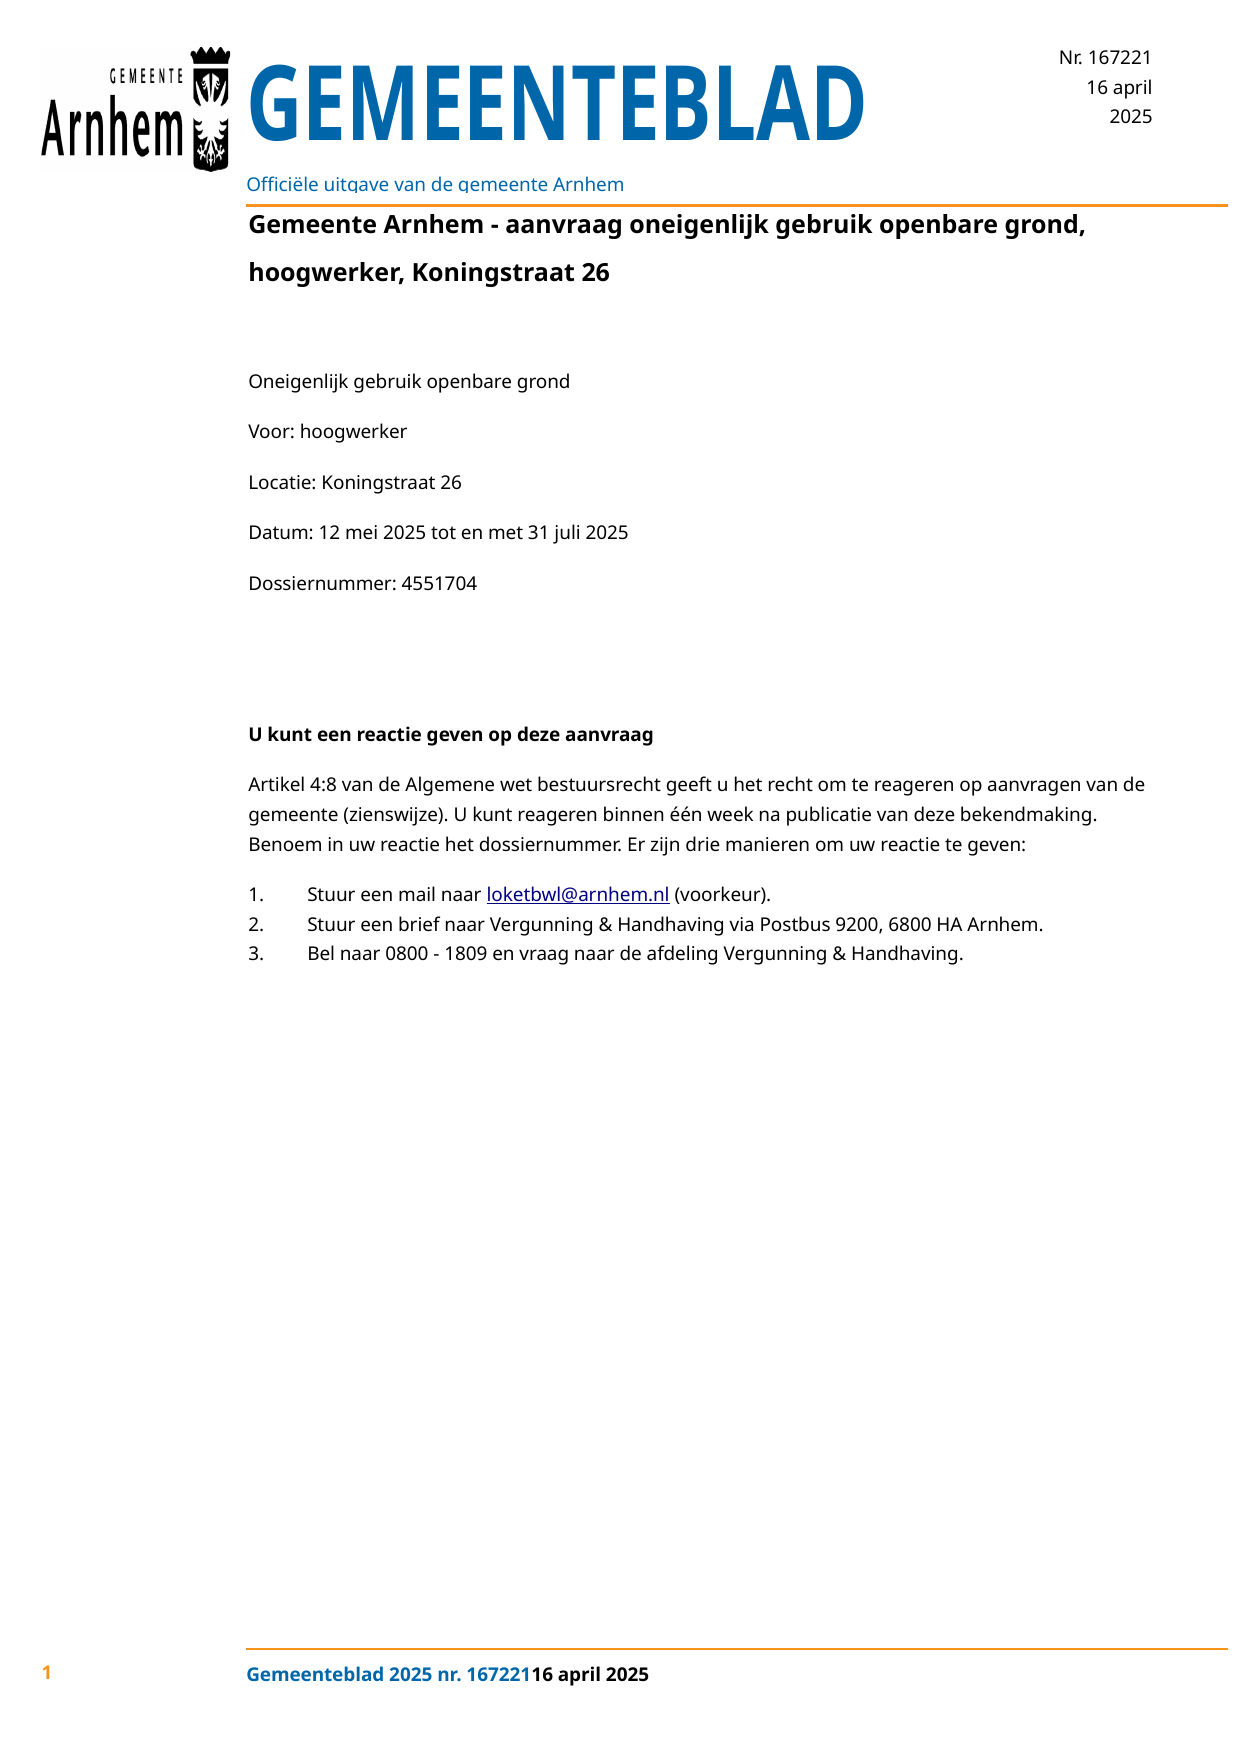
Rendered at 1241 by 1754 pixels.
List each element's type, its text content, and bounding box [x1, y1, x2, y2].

text Voor: hoogwerker [248, 419, 1152, 444]
list Bel naar 0800 - 1809 en vraag naar de afdeling Vergunning & Handhaving. [248, 940, 1152, 966]
text Locatie: Koningstraat 26 [248, 469, 1152, 495]
list Stuur een brief naar Vergunning & Handhaving via Postbus 9200, 6800 HA Arnhem. [248, 911, 1152, 937]
picture [41, 47, 231, 172]
text Artikel 4:8 van de Algemene wet bestuursrecht geeft u het recht om te reageren op aanvragen van de gemeente (zienswijze). U kunt reageren binnen één week na publicatie van deze bekendmaking. Benoem in uw reactie het dossiernummer. Er zijn drie manieren om uw reactie te geven: [248, 772, 1152, 857]
text Datum: 12 mei 2025 tot en met 31 juli 2025 [248, 519, 1152, 545]
text Gemeente Arnhem - aanvraag oneigenlijk gebruik openbare grond, hoogwerker, Koningstraat 26 [248, 207, 1152, 288]
text Dossiernummer: 4551704 [248, 570, 1152, 596]
text Oneigenlijk gebruik openbare grond [248, 368, 1152, 394]
text U kunt een reactie geven op deze aanvraag [248, 721, 1152, 747]
list Stuur een mail naar loketbwl@arnhem.nl (voorkeur). [248, 881, 1152, 907]
